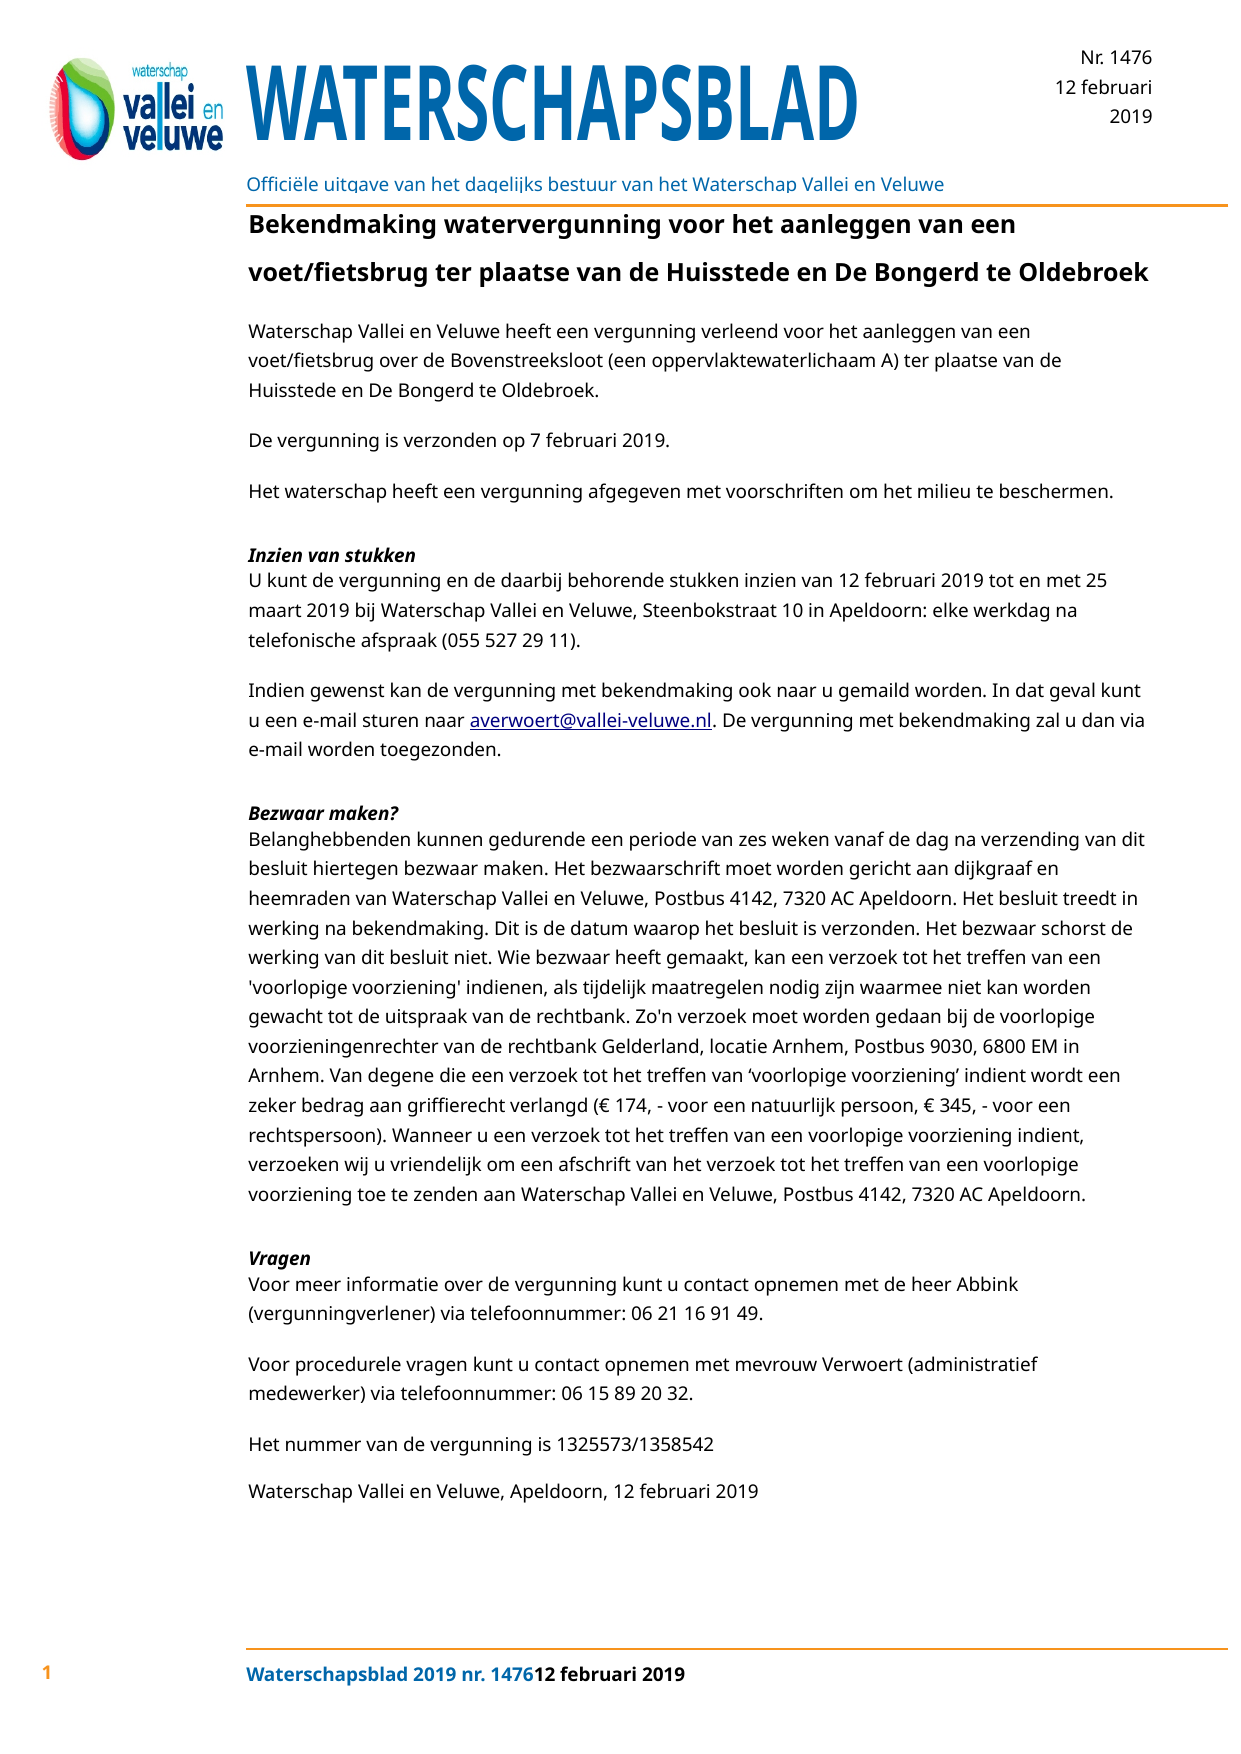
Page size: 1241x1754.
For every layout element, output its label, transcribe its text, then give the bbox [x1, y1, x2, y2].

text Het nummer van de vergunning is 1325573/1358542 [248, 1431, 1152, 1456]
picture [41, 47, 231, 172]
text De vergunning is verzonden op 7 februari 2019. [248, 427, 1152, 453]
text Waterschap Vallei en Veluwe, Apeldoorn, 12 februari 2019 [248, 1478, 1152, 1504]
text Belanghebbenden kunnen gedurende een periode van zes weken vanaf de dag na verzending van dit besluit hiertegen bezwaar maken. Het bezwaarschrift moet worden gericht aan dijkgraaf en heemraden van Waterschap Vallei en Veluwe, Postbus 4142, 7320 AC Apeldoorn. Het besluit treedt in werking na bekendmaking. Dit is de datum waarop het besluit is verzonden. Het bezwaar schorst de werking van dit besluit niet. Wie bezwaar heeft gemaakt, kan een verzoek tot het treffen van een 'voorlopige voorziening' indienen, als tijdelijk maatregelen nodig zijn waarmee niet kan worden gewacht tot de uitspraak van de rechtbank. Zo'n verzoek moet worden gedaan bij de voorlopige voorzieningenrechter van de rechtbank Gelderland, locatie Arnhem, Postbus 9030, 6800 EM in Arnhem. Van degene die een verzoek tot het treffen van ‘voorlopige voorziening’ indient wordt een zeker bedrag aan griffierecht verlangd (€ 174, - voor een natuurlijk persoon, € 345, - voor een rechtspersoon). Wanneer u een verzoek tot het treffen van een voorlopige voorziening indient, verzoeken wij u vriendelijk om een afschrift van het verzoek tot het treffen van een voorlopige voorziening toe te zenden aan Waterschap Vallei en Veluwe, Postbus 4142, 7320 AC Apeldoorn. [248, 826, 1152, 1207]
text Inzien van stukken [248, 542, 1152, 568]
text Indien gewenst kan de vergunning met bekendmaking ook naar u gemaild worden. In dat geval kunt u een e-mail sturen naar averwoert@vallei-veluwe.nl. De vergunning met bekendmaking zal u dan via e-mail worden toegezonden. [248, 677, 1152, 762]
text U kunt de vergunning en de daarbij behorende stukken inzien van 12 februari 2019 tot en met 25 maart 2019 bij Waterschap Vallei en Veluwe, Steenbokstraat 10 in Apeldoorn: elke werkdag na telefonische afspraak (055 527 29 11). [248, 568, 1152, 652]
text Het waterschap heeft een vergunning afgegeven met voorschriften om het milieu te beschermen. [248, 478, 1152, 504]
text Bezwaar maken? [248, 800, 1152, 826]
text Voor procedurele vragen kunt u contact opnemen met mevrouw Verwoert (administratief medewerker) via telefoonnummer: 06 15 89 20 32. [248, 1351, 1152, 1406]
text Voor meer informatie over de vergunning kunt u contact opnemen met de heer Abbink (vergunningverlener) via telefoonnummer: 06 21 16 91 49. [248, 1271, 1152, 1326]
text Waterschap Vallei en Veluwe heeft een vergunning verleend voor het aanleggen van een voet/fietsbrug over de Bovenstreeksloot (een oppervlaktewaterlichaam A) ter plaatse van de Huisstede en De Bongerd te Oldebroek. [248, 318, 1152, 403]
text Vragen [248, 1245, 1152, 1271]
text Bekendmaking watervergunning voor het aanleggen van een voet/fietsbrug ter plaatse van de Huisstede en De Bongerd te Oldebroek [248, 207, 1152, 288]
